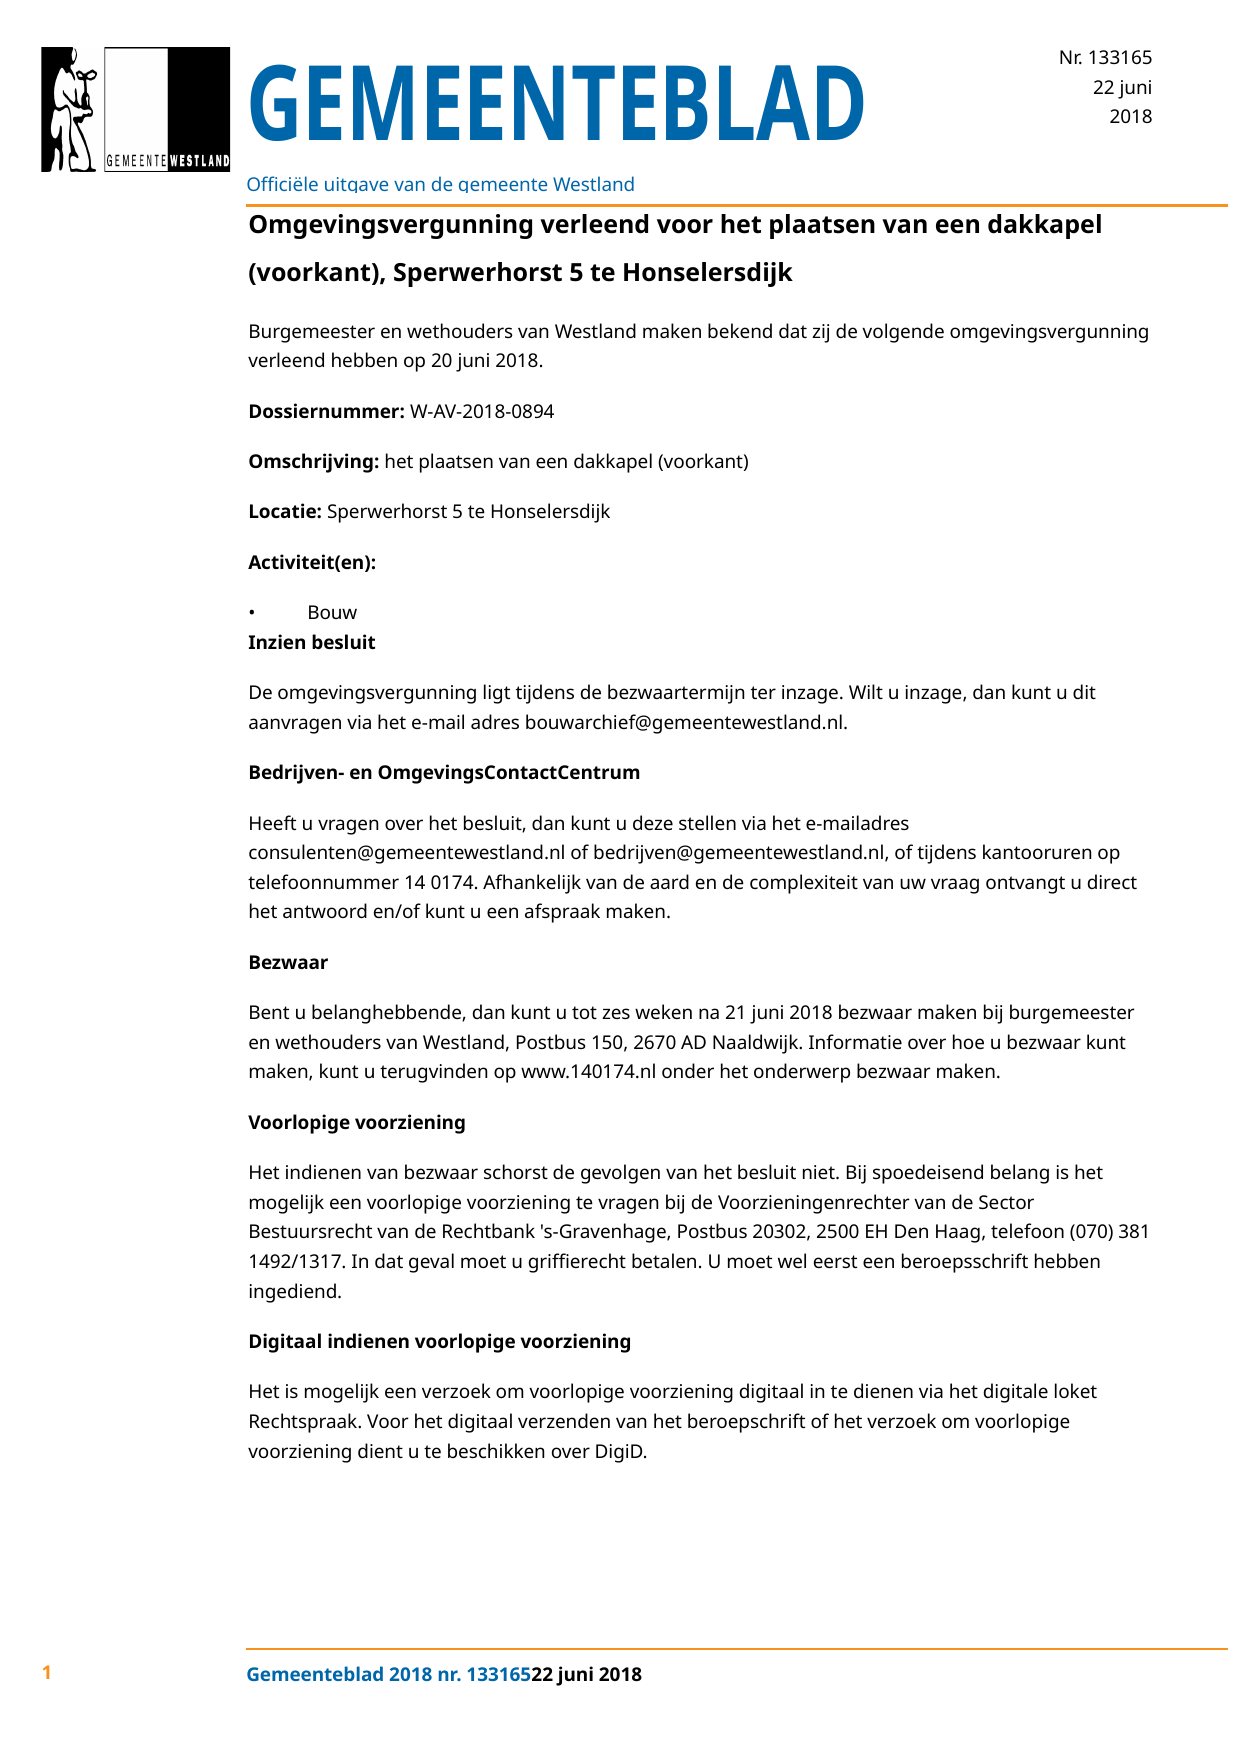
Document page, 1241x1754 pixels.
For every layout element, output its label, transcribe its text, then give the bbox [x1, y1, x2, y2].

picture [41, 47, 231, 172]
text Bezwaar [248, 949, 1152, 975]
text De omgevingsvergunning ligt tijdens de bezwaartermijn ter inzage. Wilt u inzage, dan kunt u dit aanvragen via het e-mail adres bouwarchief@gemeentewestland.nl. [248, 679, 1152, 735]
text Inzien besluit [248, 629, 1152, 655]
list Bouw [248, 599, 1152, 625]
text Locatie: Sperwerhorst 5 te Honselersdijk [248, 499, 1152, 524]
text Het indienen van bezwaar schorst de gevolgen van het besluit niet. Bij spoedeisend belang is het mogelijk een voorlopige voorziening te vragen bij de Voorzieningenrechter van de Sector Bestuursrecht van de Rechtbank 's-Gravenhage, Postbus 20302, 2500 EH Den Haag, telefoon (070) 381 1492/1317. In dat geval moet u griffierecht betalen. U moet wel eerst een beroepsschrift hebben ingediend. [248, 1159, 1152, 1304]
text Bedrijven- en OmgevingsContactCentrum [248, 759, 1152, 785]
text Digitaal indienen voorlopige voorziening [248, 1328, 1152, 1354]
text Voorlopige voorziening [248, 1109, 1152, 1135]
text Activiteit(en): [248, 549, 1152, 575]
text Burgemeester en wethouders van Westland maken bekend dat zij de volgende omgevingsvergunning verleend hebben op 20 juni 2018. [248, 318, 1152, 373]
text Omgevingsvergunning verleend voor het plaatsen van een dakkapel (voorkant), Sperwerhorst 5 te Honselersdijk [248, 207, 1152, 288]
text Omschrijving: het plaatsen van een dakkapel (voorkant) [248, 448, 1152, 474]
text Bent u belanghebbende, dan kunt u tot zes weken na 21 juni 2018 bezwaar maken bij burgemeester en wethouders van Westland, Postbus 150, 2670 AD Naaldwijk. Informatie over hoe u bezwaar kunt maken, kunt u terugvinden op www.140174.nl onder het onderwerp bezwaar maken. [248, 999, 1152, 1084]
text Heeft u vragen over het besluit, dan kunt u deze stellen via het e-mailadres consulenten@gemeentewestland.nl of bedrijven@gemeentewestland.nl, of tijdens kantooruren op telefoonnummer 14 0174. Afhankelijk van de aard en de complexiteit van uw vraag ontvangt u direct het antwoord en/of kunt u een afspraak maken. [248, 810, 1152, 924]
text Dossiernummer: W-AV-2018-0894 [248, 398, 1152, 424]
text Het is mogelijk een verzoek om voorlopige voorziening digitaal in te dienen via het digitale loket Rechtspraak. Voor het digitaal verzenden van het beroepschrift of het verzoek om voorlopige voorziening dient u te beschikken over DigiD. [248, 1379, 1152, 1464]
